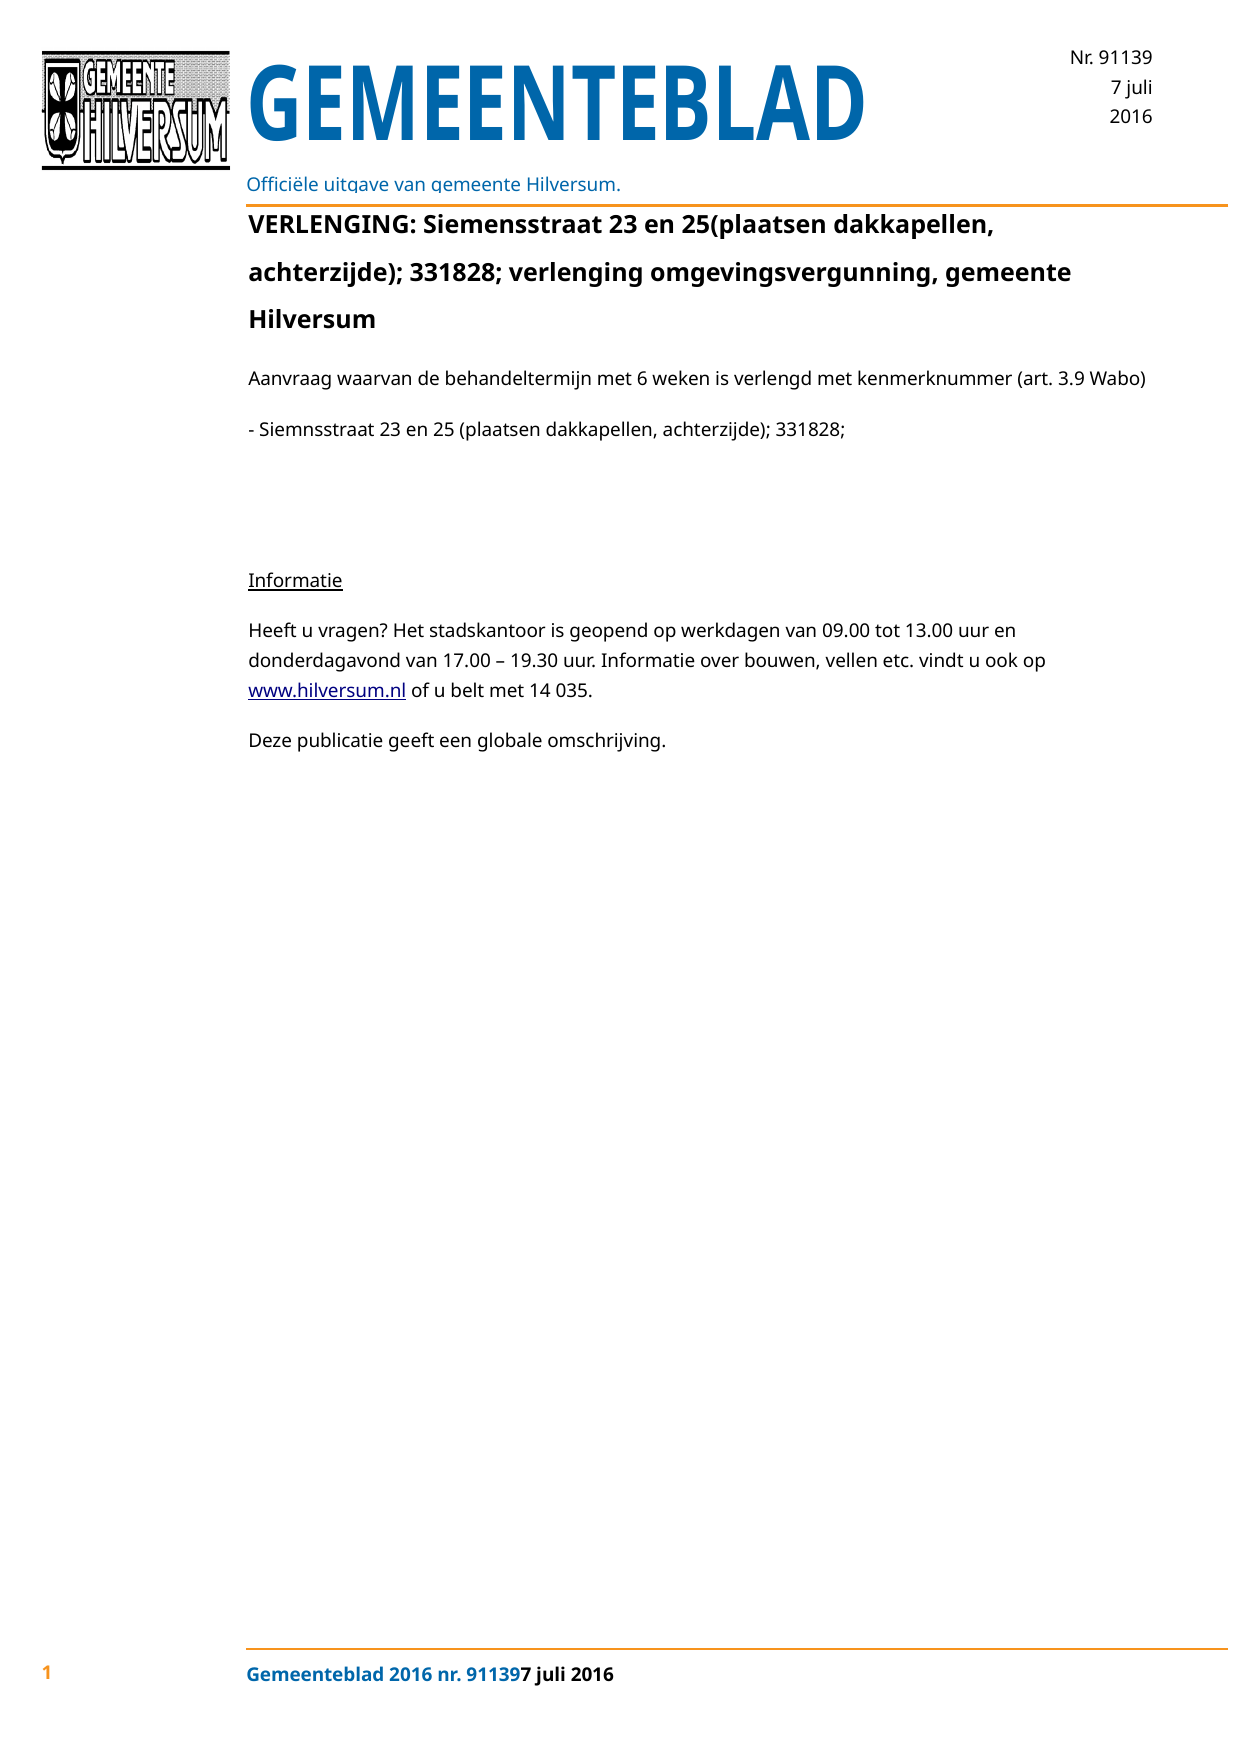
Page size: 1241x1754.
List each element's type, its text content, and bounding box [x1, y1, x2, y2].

picture [41, 47, 231, 172]
text Heeft u vragen? Het stadskantoor is geopend op werkdagen van 09.00 tot 13.00 uur en donderdagavond van 17.00 – 19.30 uur. Informatie over bouwen, vellen etc. vindt u ook op www.hilversum.nl of u belt met 14 035. [248, 618, 1152, 702]
text Informatie [248, 567, 1152, 593]
text VERLENGING: Siemensstraat 23 en 25(plaatsen dakkapellen, achterzijde); 331828; verlenging omgevingsvergunning, gemeente Hilversum [248, 207, 1152, 336]
text Aanvraag waarvan de behandeltermijn met 6 weken is verlengd met kenmerknummer (art. 3.9 Wabo) [248, 366, 1152, 391]
text - Siemnsstraat 23 en 25 (plaatsen dakkapellen, achterzijde); 331828; [248, 416, 1152, 442]
text Deze publicatie geeft een globale omschrijving. [248, 727, 1152, 753]
